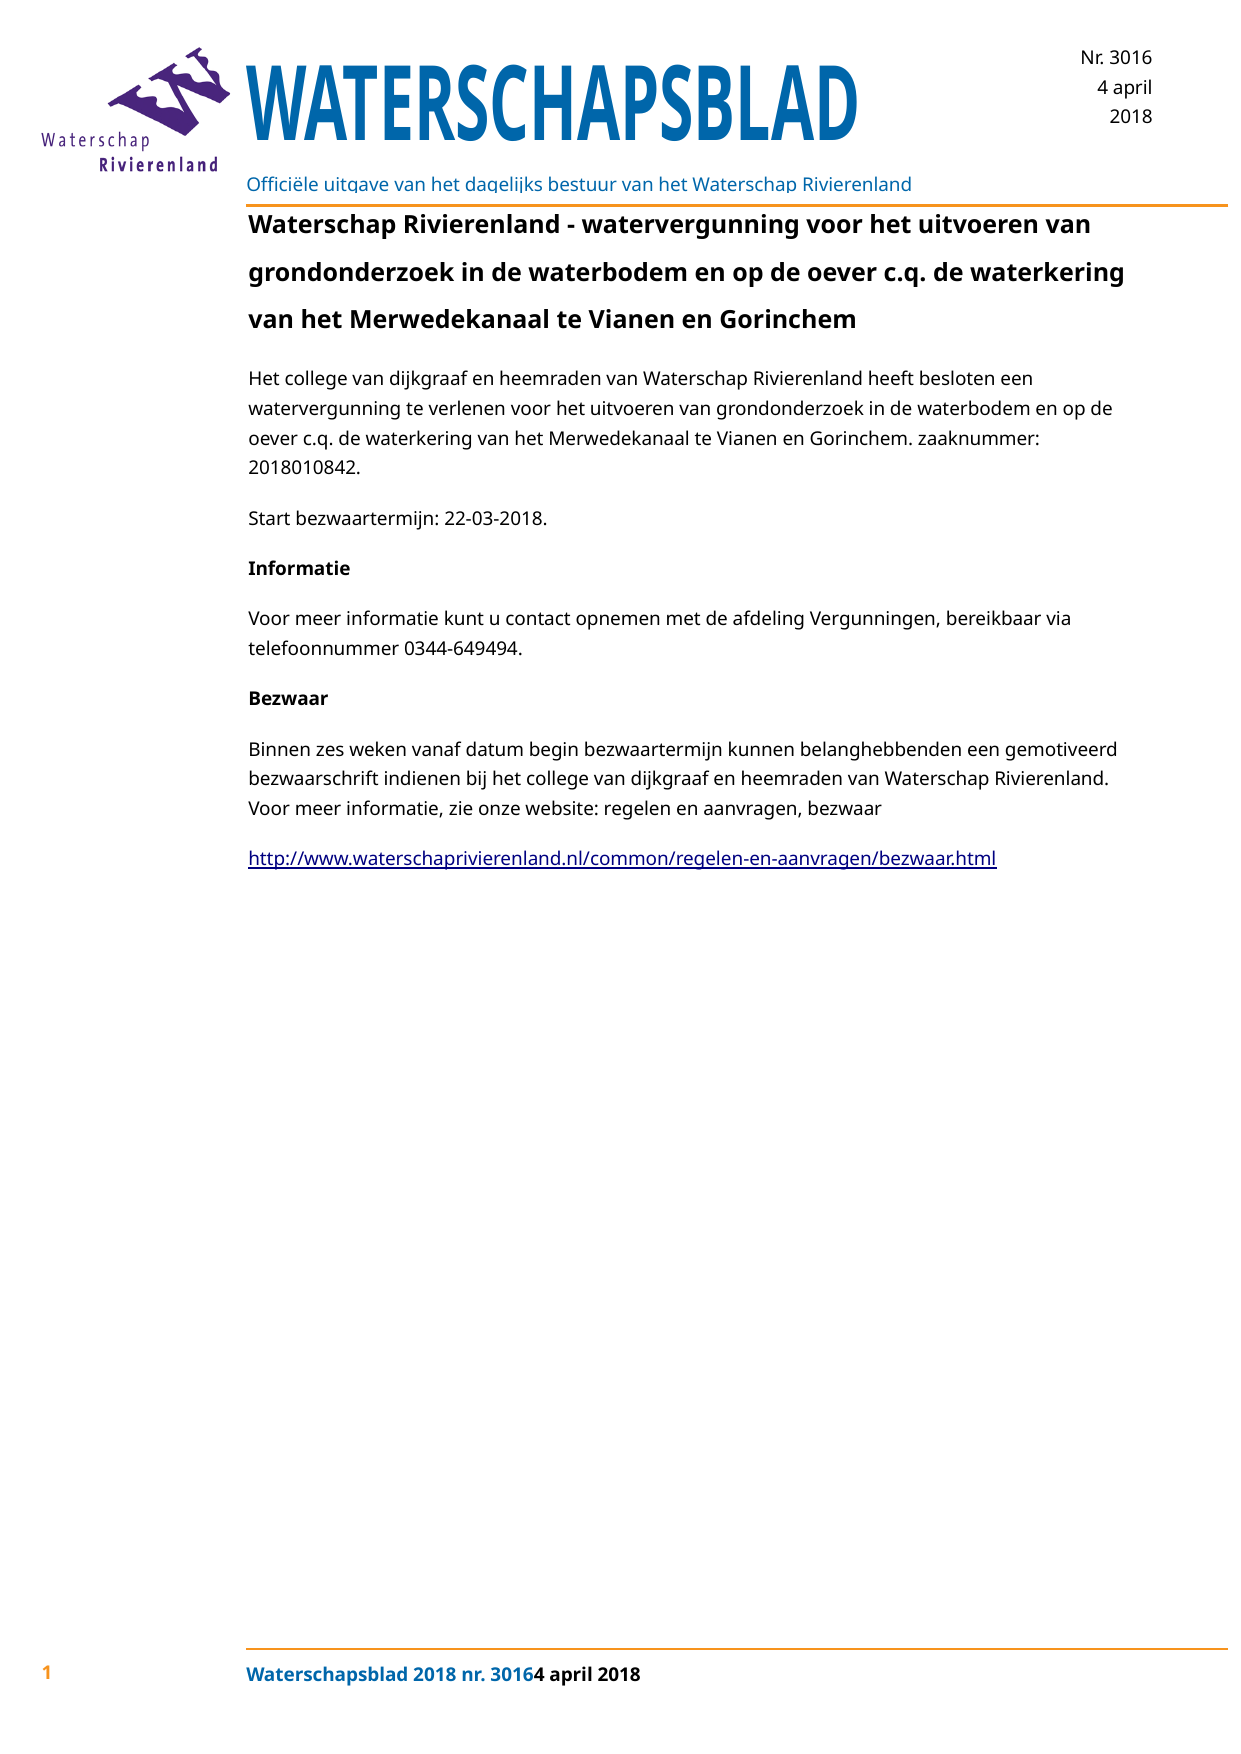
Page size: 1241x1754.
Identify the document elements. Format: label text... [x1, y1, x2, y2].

text Start bezwaartermijn: 22-03-2018. [248, 505, 1152, 530]
text Het college van dijkgraaf en heemraden van Waterschap Rivierenland heeft besloten een watervergunning te verlenen voor het uitvoeren van grondonderzoek in de waterbodem en op de oever c.q. de waterkering van het Merwedekanaal te Vianen en Gorinchem. zaaknummer: 2018010842. [248, 366, 1152, 480]
picture [41, 47, 231, 172]
text Voor meer informatie kunt u contact opnemen met de afdeling Vergunningen, bereikbaar via telefoonnummer 0344-649494. [248, 606, 1152, 661]
text Waterschap Rivierenland - watervergunning voor het uitvoeren van grondonderzoek in de waterbodem en op de oever c.q. de waterkering van het Merwedekanaal te Vianen en Gorinchem [248, 207, 1152, 336]
text Binnen zes weken vanaf datum begin bezwaartermijn kunnen belanghebbenden een gemotiveerd bezwaarschrift indienen bij het college van dijkgraaf en heemraden van Waterschap Rivierenland. Voor meer informatie, zie onze website: regelen en aanvragen, bezwaar [248, 736, 1152, 821]
text http://www.waterschaprivierenland.nl/common/regelen-en-aanvragen/bezwaar.html [248, 846, 1152, 871]
text Bezwaar [248, 686, 1152, 711]
text Informatie [248, 555, 1152, 581]
